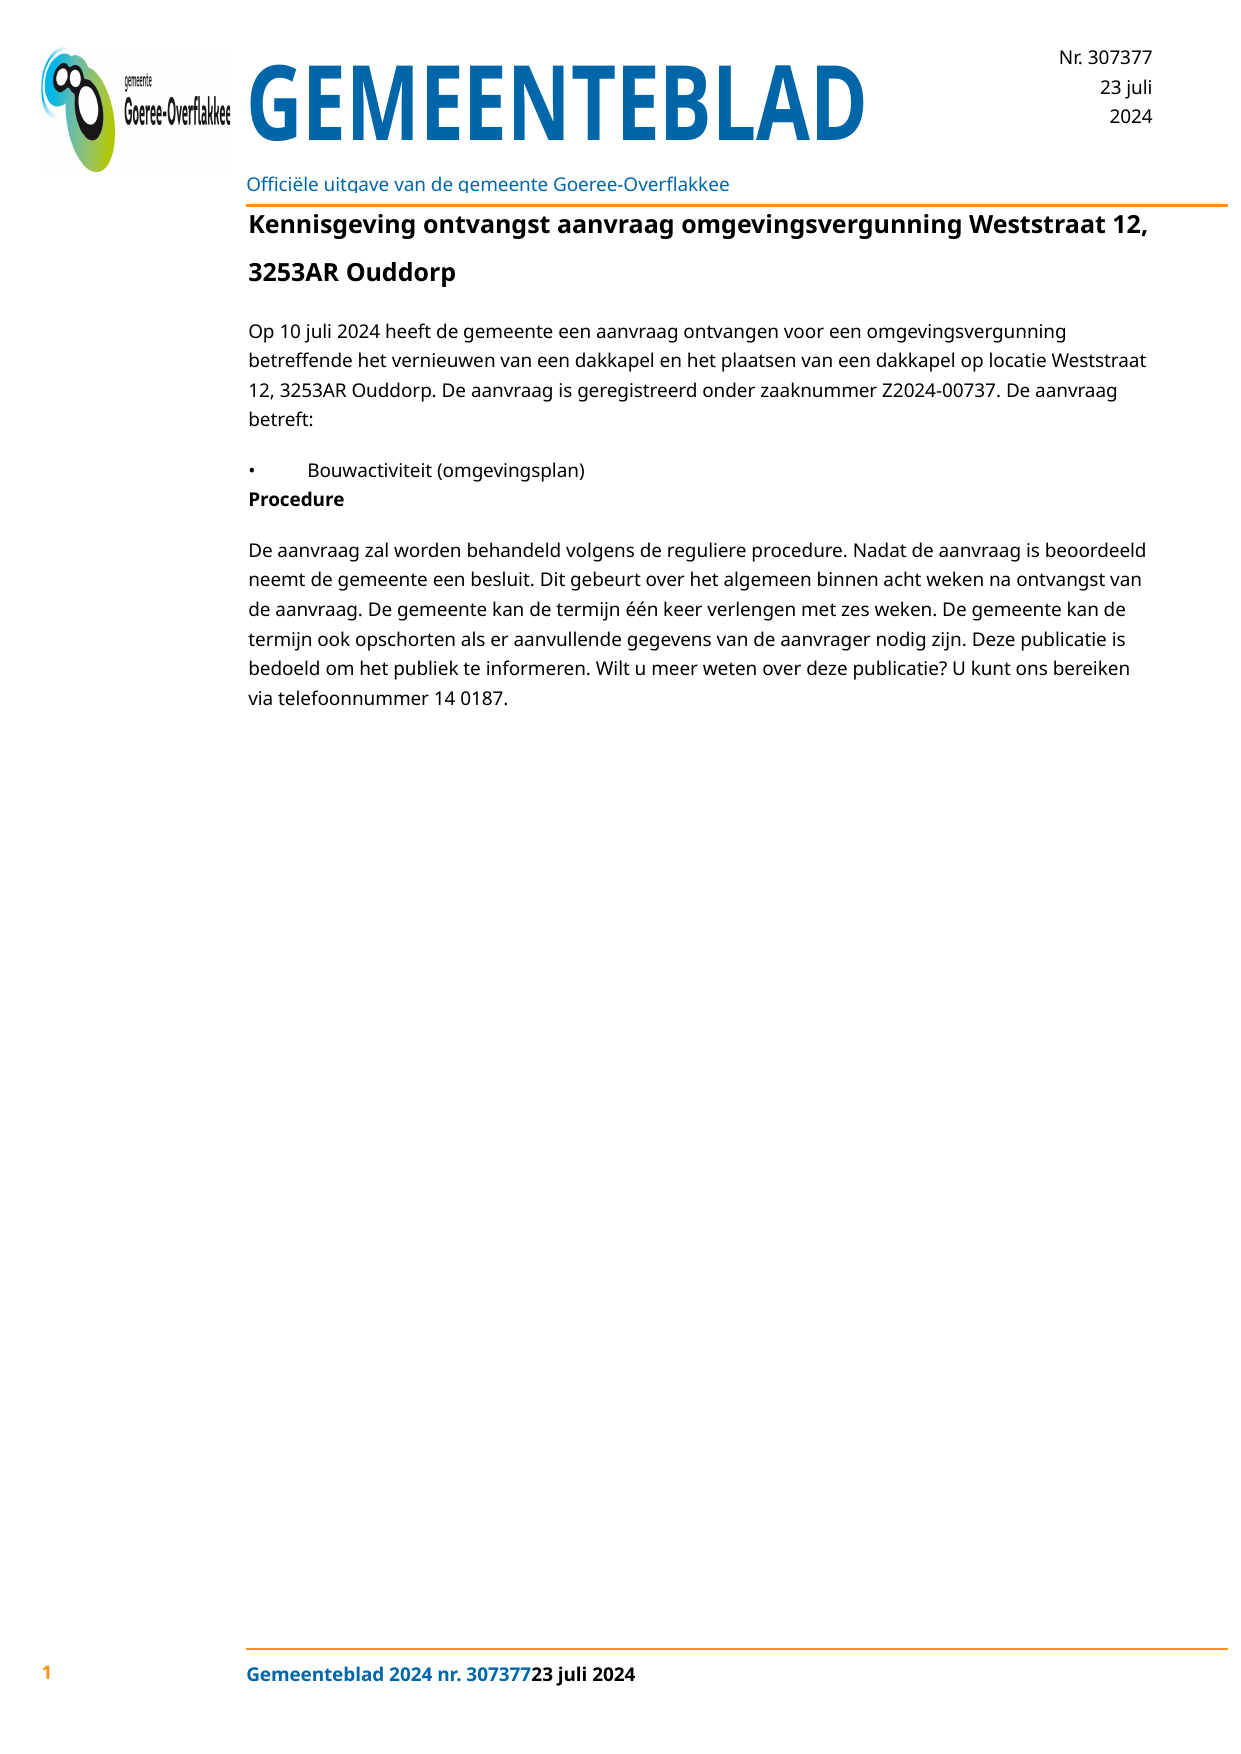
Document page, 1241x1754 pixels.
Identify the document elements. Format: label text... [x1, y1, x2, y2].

picture [41, 47, 231, 172]
text Procedure [248, 487, 1152, 512]
text Kennisgeving ontvangst aanvraag omgevingsvergunning Weststraat 12, 3253AR Ouddorp [248, 207, 1152, 288]
text Op 10 juli 2024 heeft de gemeente een aanvraag ontvangen voor een omgevingsvergunning betreffende het vernieuwen van een dakkapel en het plaatsen van een dakkapel op locatie Weststraat 12, 3253AR Ouddorp. De aanvraag is geregistreerd onder zaaknummer Z2024-00737. De aanvraag betreft: [248, 318, 1152, 432]
list Bouwactiviteit (omgevingsplan) [248, 457, 1152, 483]
text De aanvraag zal worden behandeld volgens de reguliere procedure. Nadat de aanvraag is beoordeeld neemt de gemeente een besluit. Dit gebeurt over het algemeen binnen acht weken na ontvangst van de aanvraag. De gemeente kan de termijn één keer verlengen met zes weken. De gemeente kan de termijn ook opschorten als er aanvullende gegevens van de aanvrager nodig zijn. Deze publicatie is bedoeld om het publiek te informeren. Wilt u meer weten over deze publicatie? U kunt ons bereiken via telefoonnummer 14 0187. [248, 537, 1152, 711]
